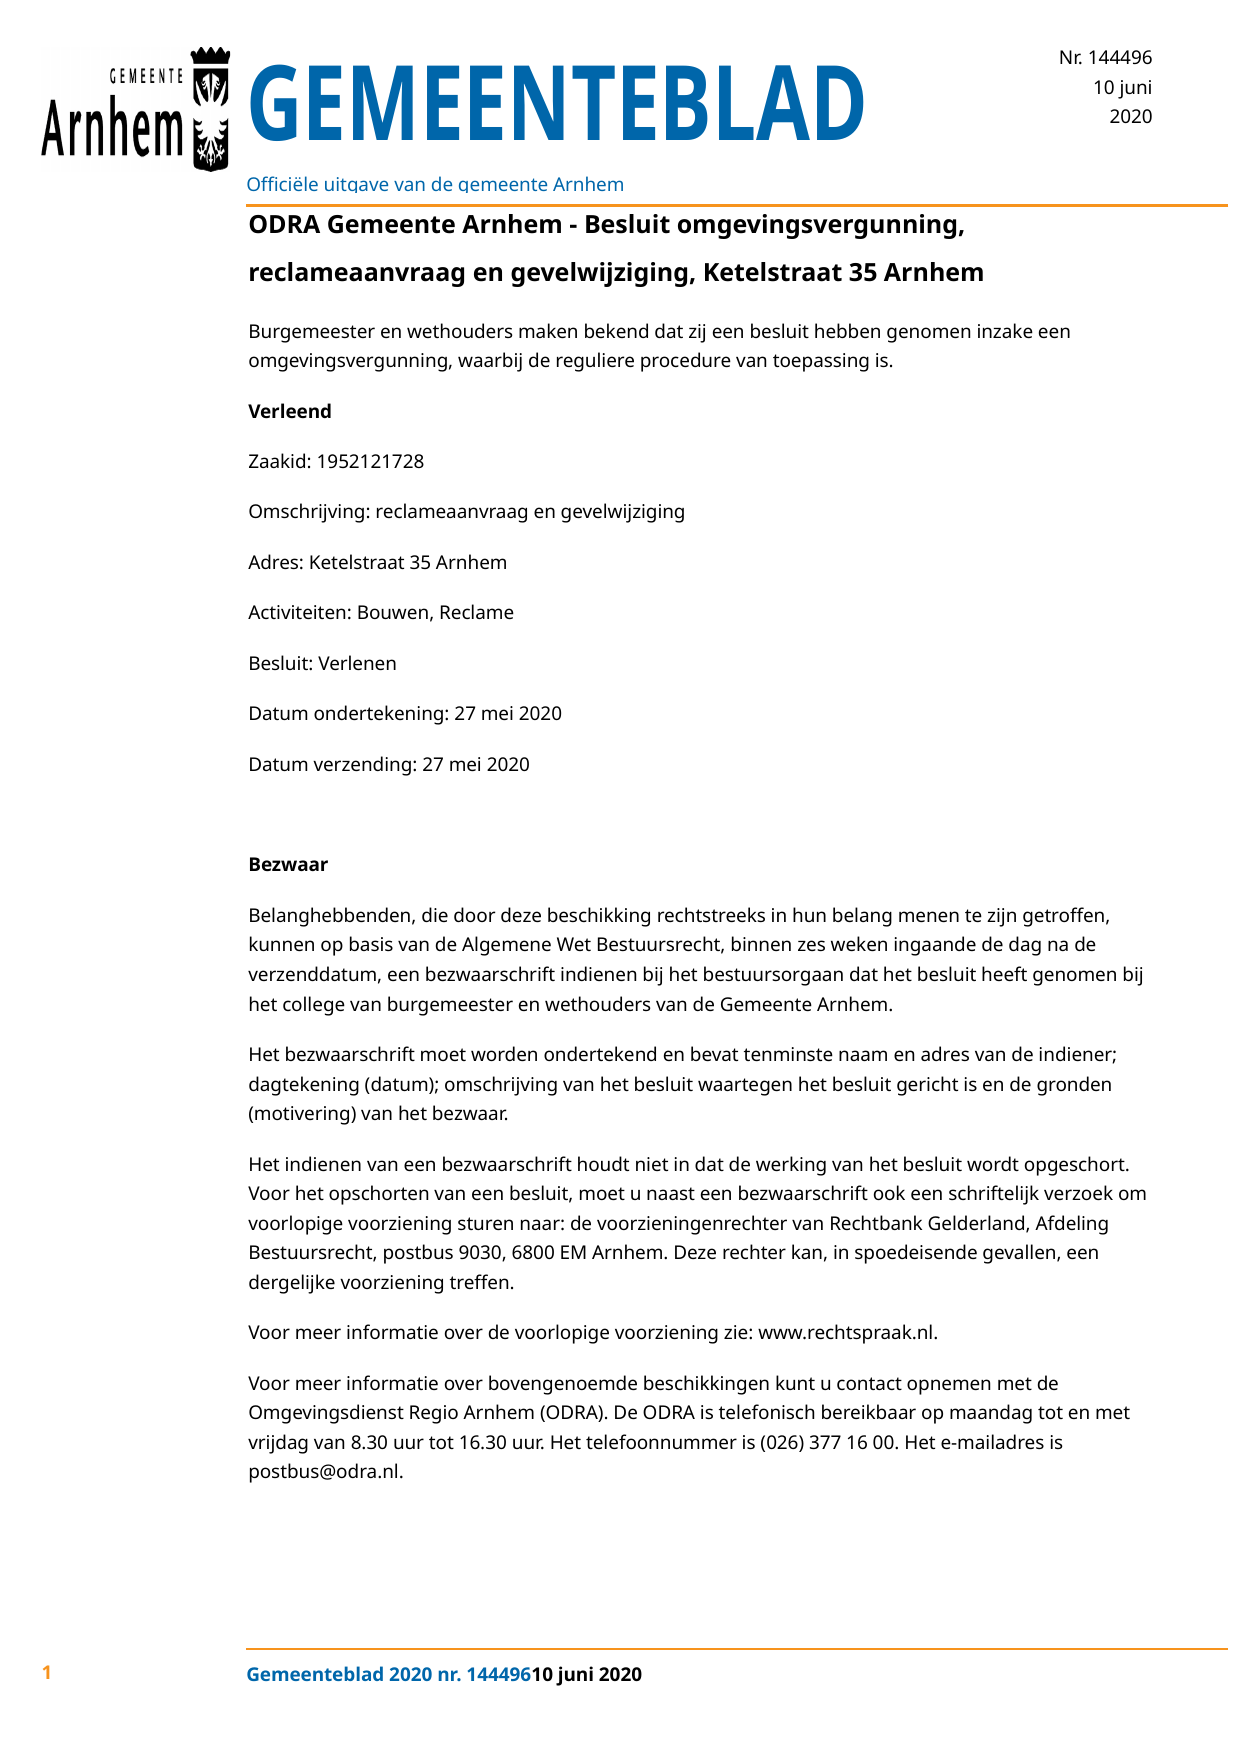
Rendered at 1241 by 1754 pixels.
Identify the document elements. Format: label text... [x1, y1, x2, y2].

text Het indienen van een bezwaarschrift houdt niet in dat de werking van het besluit wordt opgeschort. Voor het opschorten van een besluit, moet u naast een bezwaarschrift ook een schriftelijk verzoek om voorlopige voorziening sturen naar: de voorzieningenrechter van Rechtbank Gelderland, Afdeling Bestuursrecht, postbus 9030, 6800 EM Arnhem. Deze rechter kan, in spoedeisende gevallen, een dergelijke voorziening treffen. [248, 1151, 1152, 1295]
text ODRA Gemeente Arnhem - Besluit omgevingsvergunning, reclameaanvraag en gevelwijziging, Ketelstraat 35 Arnhem [248, 207, 1152, 288]
text Het bezwaarschrift moet worden ondertekend en bevat tenminste naam en adres van de indiener; dagtekening (datum); omschrijving van het besluit waartegen het besluit gericht is en de gronden (motivering) van het bezwaar. [248, 1041, 1152, 1126]
text Zaakid: 1952121728 [248, 448, 1152, 474]
text Voor meer informatie over de voorlopige voorziening zie: www.rechtspraak.nl. [248, 1319, 1152, 1345]
text Verleend [248, 398, 1152, 424]
text Datum verzending: 27 mei 2020 [248, 751, 1152, 777]
text Belanghebbenden, die door deze beschikking rechtstreeks in hun belang menen te zijn getroffen, kunnen op basis van de Algemene Wet Bestuursrecht, binnen zes weken ingaande de dag na de verzenddatum, een bezwaarschrift indienen bij het bestuursorgaan dat het besluit heeft genomen bij het college van burgemeester en wethouders van de Gemeente Arnhem. [248, 902, 1152, 1017]
text Besluit: Verlenen [248, 650, 1152, 676]
text Adres: Ketelstraat 35 Arnhem [248, 549, 1152, 575]
text Voor meer informatie over bovengenoemde beschikkingen kunt u contact opnemen met de Omgevingsdienst Regio Arnhem (ODRA). De ODRA is telefonisch bereikbaar op maandag tot en met vrijdag van 8.30 uur tot 16.30 uur. Het telefoonnummer is (026) 377 16 00. Het e-mailadres is postbus@odra.nl. [248, 1370, 1152, 1484]
text Bezwaar [248, 852, 1152, 877]
text Datum ondertekening: 27 mei 2020 [248, 700, 1152, 726]
text Burgemeester en wethouders maken bekend dat zij een besluit hebben genomen inzake een omgevingsvergunning, waarbij de reguliere procedure van toepassing is. [248, 318, 1152, 373]
text Omschrijving: reclameaanvraag en gevelwijziging [248, 499, 1152, 524]
text Activiteiten: Bouwen, Reclame [248, 599, 1152, 625]
picture [41, 47, 231, 172]
